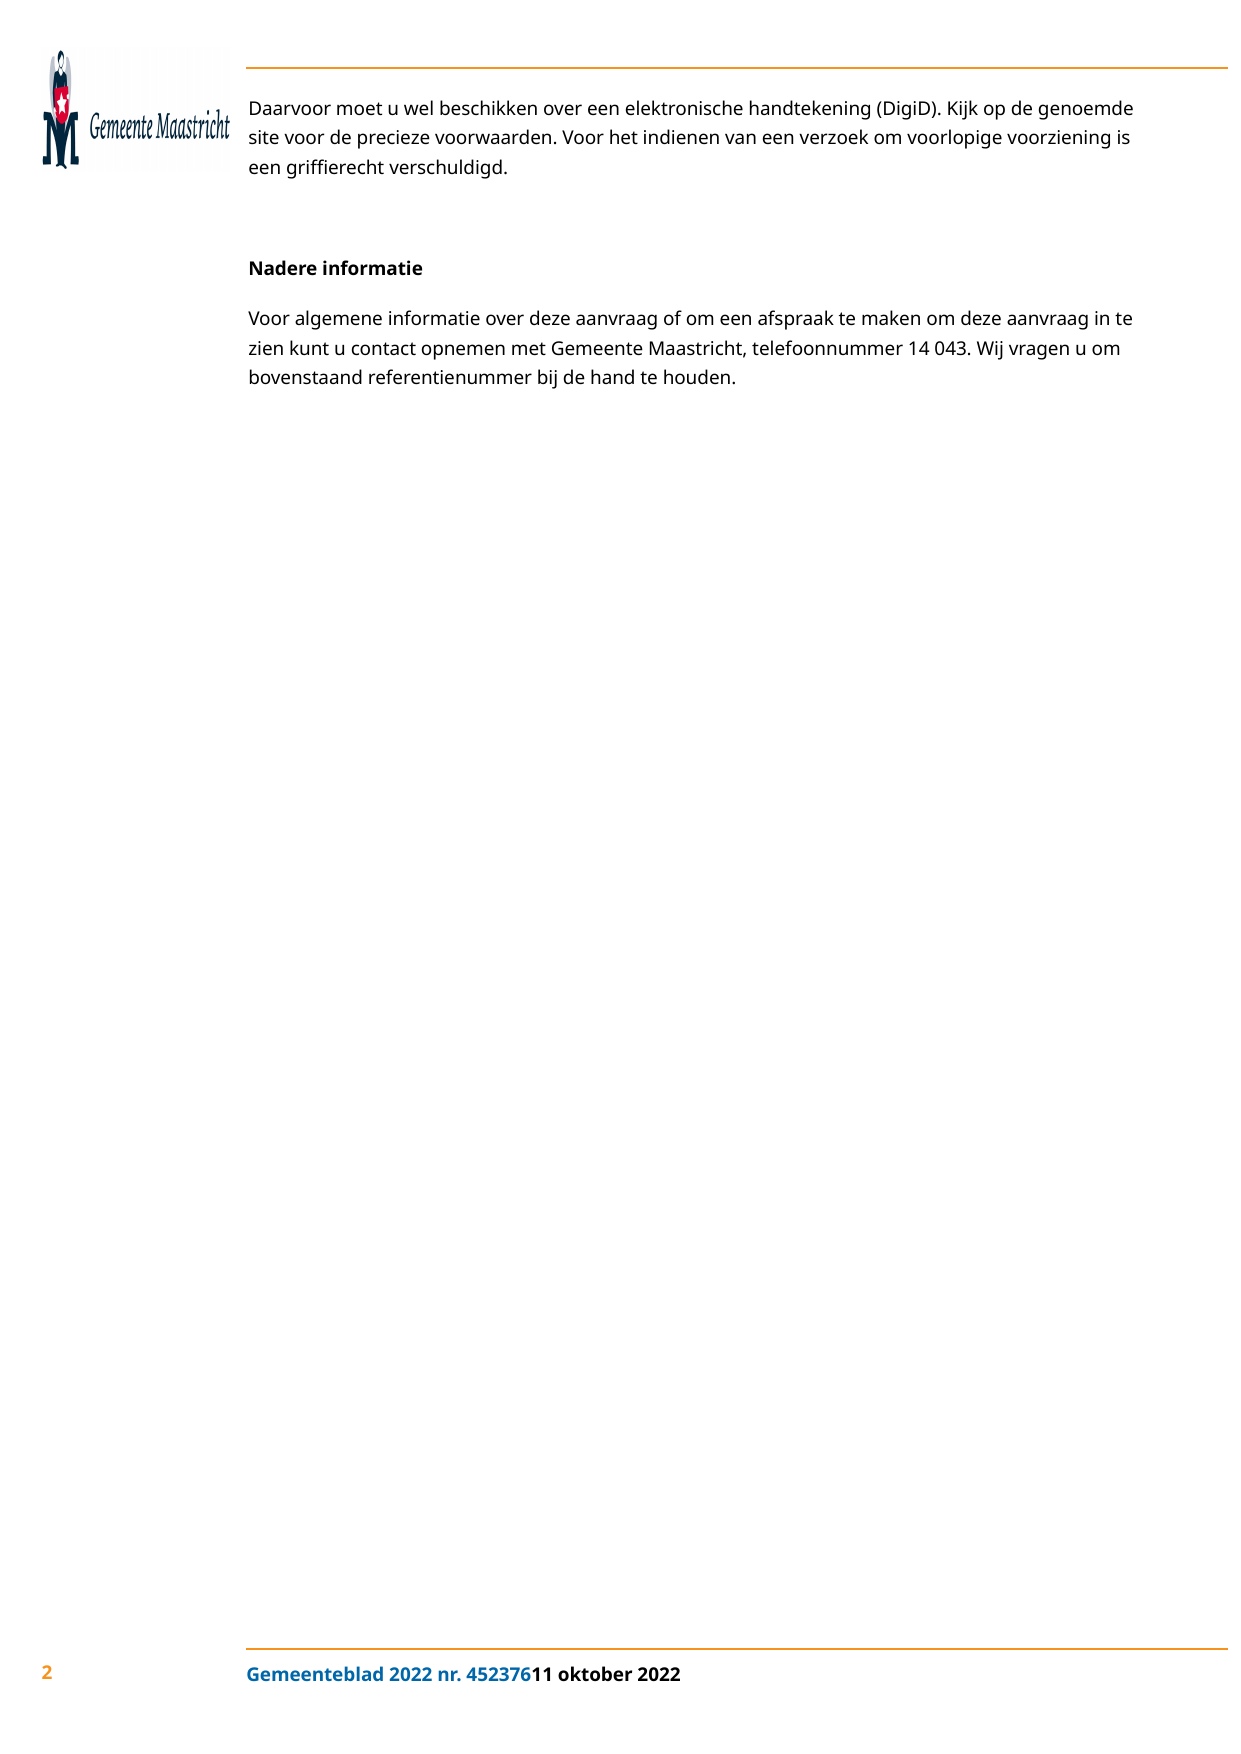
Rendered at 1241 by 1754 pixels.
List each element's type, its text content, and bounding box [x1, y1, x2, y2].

text Daarvoor moet u wel beschikken over een elektronische handtekening (DigiD). Kijk op de genoemde site voor de precieze voorwaarden. Voor het indienen van een verzoek om voorlopige voorziening is een griffierecht verschuldigd. [248, 95, 1152, 180]
text Nadere informatie [248, 255, 1152, 281]
text Voor algemene informatie over deze aanvraag of om een afspraak te maken om deze aanvraag in te zien kunt u contact opnemen met Gemeente Maastricht, telefoonnummer 14 043. Wij vragen u om bovenstaand referentienummer bij de hand te houden. [248, 305, 1152, 390]
picture [41, 47, 231, 172]
